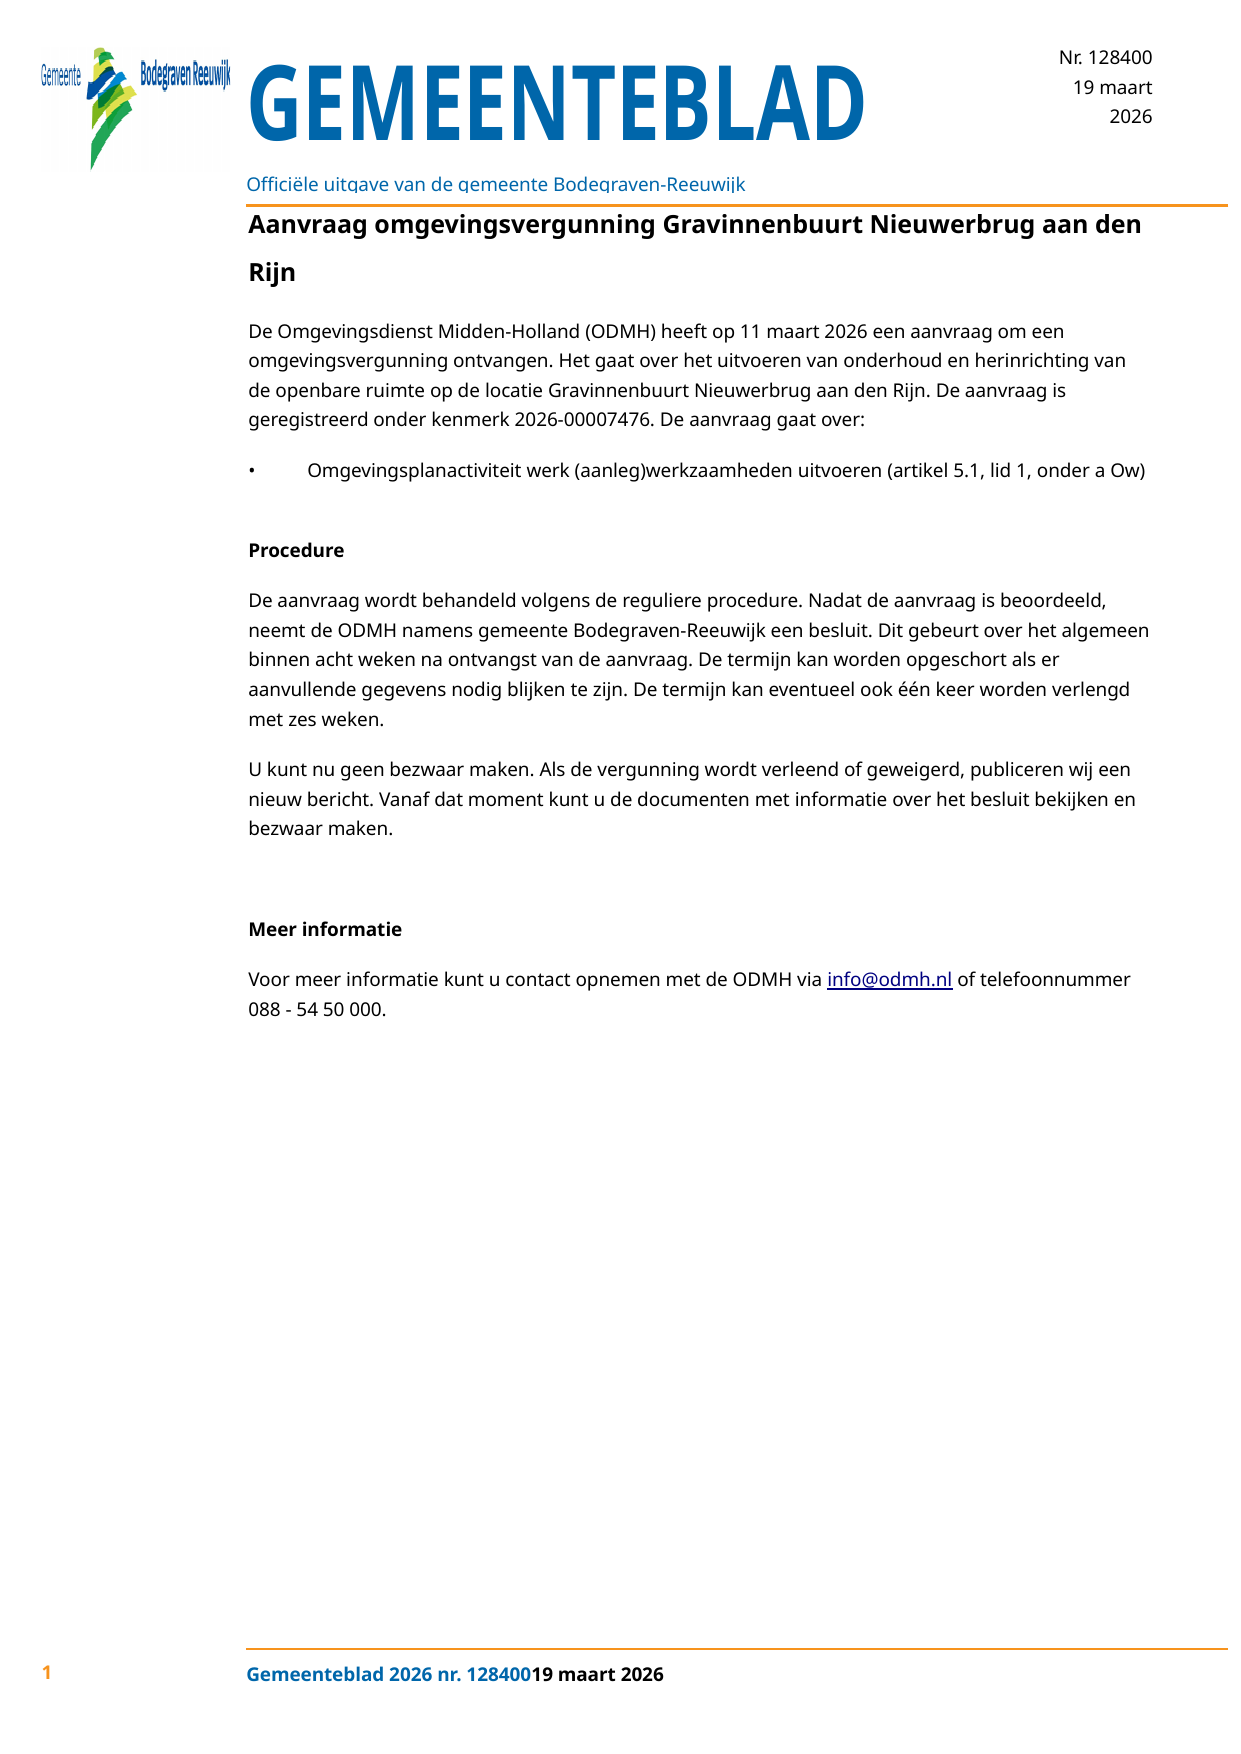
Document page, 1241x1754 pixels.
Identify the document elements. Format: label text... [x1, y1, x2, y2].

text Procedure [248, 537, 1152, 563]
text De aanvraag wordt behandeld volgens de reguliere procedure. Nadat de aanvraag is beoordeeld, neemt de ODMH namens gemeente Bodegraven-Reeuwijk een besluit. Dit gebeurt over het algemeen binnen acht weken na ontvangst van de aanvraag. De termijn kan worden opgeschort als er aanvullende gegevens nodig blijken te zijn. De termijn kan eventueel ook één keer worden verlengd met zes weken. [248, 587, 1152, 732]
text Voor meer informatie kunt u contact opnemen met de ODMH via info@odmh.nl of telefoonnummer 088 - 54 50 000. [248, 967, 1152, 1022]
text U kunt nu geen bezwaar maken. Als de vergunning wordt verleend of geweigerd, publiceren wij een nieuw bericht. Vanaf dat moment kunt u de documenten met informatie over het besluit bekijken en bezwaar maken. [248, 756, 1152, 841]
text De Omgevingsdienst Midden-Holland (ODMH) heeft op 11 maart 2026 een aanvraag om een omgevingsvergunning ontvangen. Het gaat over het uitvoeren van onderhoud en herinrichting van de openbare ruimte op de locatie Gravinnenbuurt Nieuwerbrug aan den Rijn. De aanvraag is geregistreerd onder kenmerk 2026-00007476. De aanvraag gaat over: [248, 318, 1152, 432]
text Aanvraag omgevingsvergunning Gravinnenbuurt Nieuwerbrug aan den Rijn [248, 207, 1152, 288]
text Meer informatie [248, 916, 1152, 942]
list Omgevingsplanactiviteit werk (aanleg)werkzaamheden uitvoeren (artikel 5.1, lid 1, onder a Ow) [248, 457, 1152, 483]
picture [41, 47, 231, 172]
